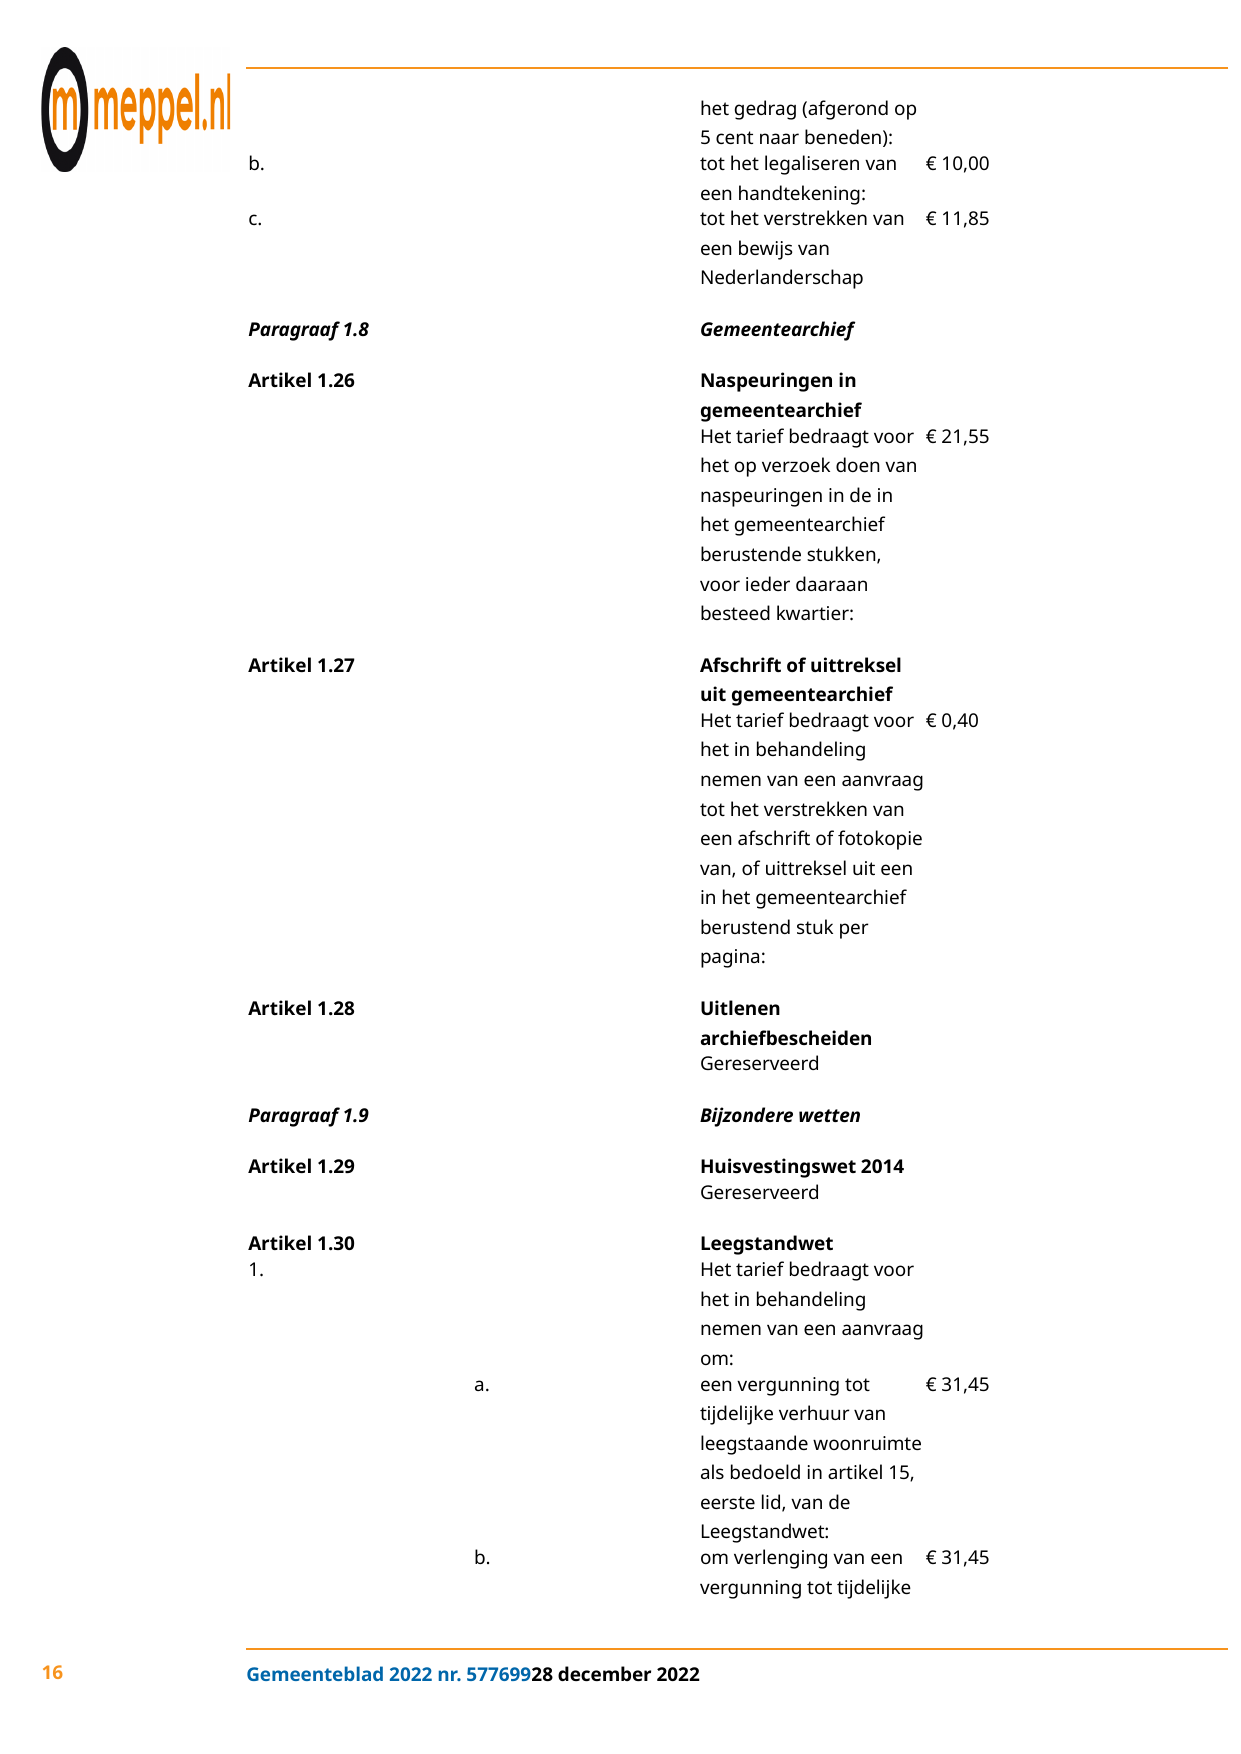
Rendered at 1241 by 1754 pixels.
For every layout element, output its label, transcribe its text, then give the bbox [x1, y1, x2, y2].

table_cell Artikel 1.28 [248, 995, 474, 1051]
table_cell tot het verstrekken van een bewijs van Nederlanderschap [700, 205, 926, 290]
table_cell Artikel 1.30 [248, 1231, 474, 1256]
picture [41, 47, 231, 172]
table_cell [926, 342, 1152, 367]
table_cell Leegstandwet [700, 1231, 926, 1256]
table_cell [474, 1128, 700, 1153]
table_cell [474, 368, 700, 423]
table_cell € 31,45 [926, 1371, 1152, 1544]
table_cell [926, 1154, 1152, 1179]
table_cell [474, 423, 700, 626]
table_cell Afschrift of uittreksel uit gemeentearchief [700, 652, 926, 707]
table_cell Paragraaf 1.9 [248, 1102, 474, 1128]
table_cell [248, 970, 474, 995]
table_cell [474, 1179, 700, 1205]
table_cell [926, 290, 1152, 316]
table_cell [700, 970, 926, 995]
table_cell b. [248, 150, 474, 205]
table_cell [248, 1076, 474, 1102]
table_cell [474, 205, 700, 290]
table_cell Uitlenen archiefbescheiden [700, 995, 926, 1051]
table_cell [248, 1205, 474, 1231]
table_cell het gedrag (afgerond op 5 cent naar beneden): [700, 95, 926, 150]
table_cell [926, 368, 1152, 423]
table_cell [474, 707, 700, 969]
table_cell [474, 995, 700, 1051]
table_cell [926, 1231, 1152, 1256]
table_cell [474, 150, 700, 205]
table_cell Artikel 1.26 [248, 368, 474, 423]
table_cell [474, 316, 700, 342]
table_cell tot het legaliseren van een handtekening: [700, 150, 926, 205]
table_cell Artikel 1.27 [248, 652, 474, 707]
table_cell [248, 342, 474, 367]
table_cell Bijzondere wetten [700, 1102, 926, 1128]
table_cell Gereserveerd [700, 1179, 926, 1205]
table_cell Artikel 1.29 [248, 1154, 474, 1179]
table_cell [248, 1051, 474, 1076]
table_cell [474, 1076, 700, 1102]
table_cell [700, 290, 926, 316]
table_cell [474, 1231, 700, 1256]
table_cell [926, 1205, 1152, 1231]
table_cell € 31,45 [926, 1545, 1152, 1600]
table_cell [248, 290, 474, 316]
table_cell [248, 1371, 474, 1544]
table_cell [700, 1128, 926, 1153]
table_cell € 11,85 [926, 205, 1152, 290]
table_cell [926, 970, 1152, 995]
table_cell [926, 95, 1152, 150]
table_cell Gereserveerd [700, 1051, 926, 1076]
table_cell c. [248, 205, 474, 290]
table_cell [248, 707, 474, 969]
table_cell [474, 1256, 700, 1371]
table_cell [700, 1076, 926, 1102]
table_cell [926, 995, 1152, 1051]
table_cell [248, 423, 474, 626]
table_cell [474, 1102, 700, 1128]
table_cell [700, 342, 926, 367]
table_cell [248, 1179, 474, 1205]
table_cell Het tarief bedraagt voor het in behandeling nemen van een aanvraag tot het verstrekken van een afschrift of fotokopie van, of uittreksel uit een in het gemeentearchief berustend stuk per pagina: [700, 707, 926, 969]
table_cell [474, 342, 700, 367]
table_cell om verlenging van een vergunning tot tijdelijke [700, 1545, 926, 1600]
table_cell Naspeuringen in gemeentearchief [700, 368, 926, 423]
table_cell [474, 95, 700, 150]
table_cell [248, 626, 474, 652]
table_cell [926, 1179, 1152, 1205]
table_cell [474, 1051, 700, 1076]
table_cell [474, 970, 700, 995]
table_cell [248, 95, 474, 150]
table_cell b. [474, 1545, 700, 1600]
table_cell een vergunning tot tijdelijke verhuur van leegstaande woonruimte als bedoeld in artikel 15, eerste lid, van de Leegstandwet: [700, 1371, 926, 1544]
table_cell [926, 1076, 1152, 1102]
table_cell [474, 1154, 700, 1179]
table_cell Het tarief bedraagt voor het in behandeling nemen van een aanvraag om: [700, 1256, 926, 1371]
table_cell Paragraaf 1.8 [248, 316, 474, 342]
table_cell [700, 626, 926, 652]
table_cell [926, 1102, 1152, 1128]
table_cell [926, 316, 1152, 342]
table_cell [926, 1128, 1152, 1153]
table_cell Het tarief bedraagt voor het op verzoek doen van naspeuringen in de in het gemeentearchief berustende stukken, voor ieder daaraan besteed kwartier: [700, 423, 926, 626]
table_cell Gemeentearchief [700, 316, 926, 342]
table_cell [926, 626, 1152, 652]
table_cell [474, 626, 700, 652]
table_cell € 0,40 [926, 707, 1152, 969]
table_cell [926, 1256, 1152, 1371]
table_cell Huisvestingswet 2014 [700, 1154, 926, 1179]
table_cell [926, 652, 1152, 707]
table_cell a. [474, 1371, 700, 1544]
table_cell € 21,55 [926, 423, 1152, 626]
table_cell [474, 290, 700, 316]
table_cell [926, 1051, 1152, 1076]
table_cell € 10,00 [926, 150, 1152, 205]
table_cell [248, 1545, 474, 1600]
table_cell 1. [248, 1256, 474, 1371]
table_cell [474, 652, 700, 707]
table_cell [248, 1128, 474, 1153]
table_cell [474, 1205, 700, 1231]
table_cell [700, 1205, 926, 1231]
